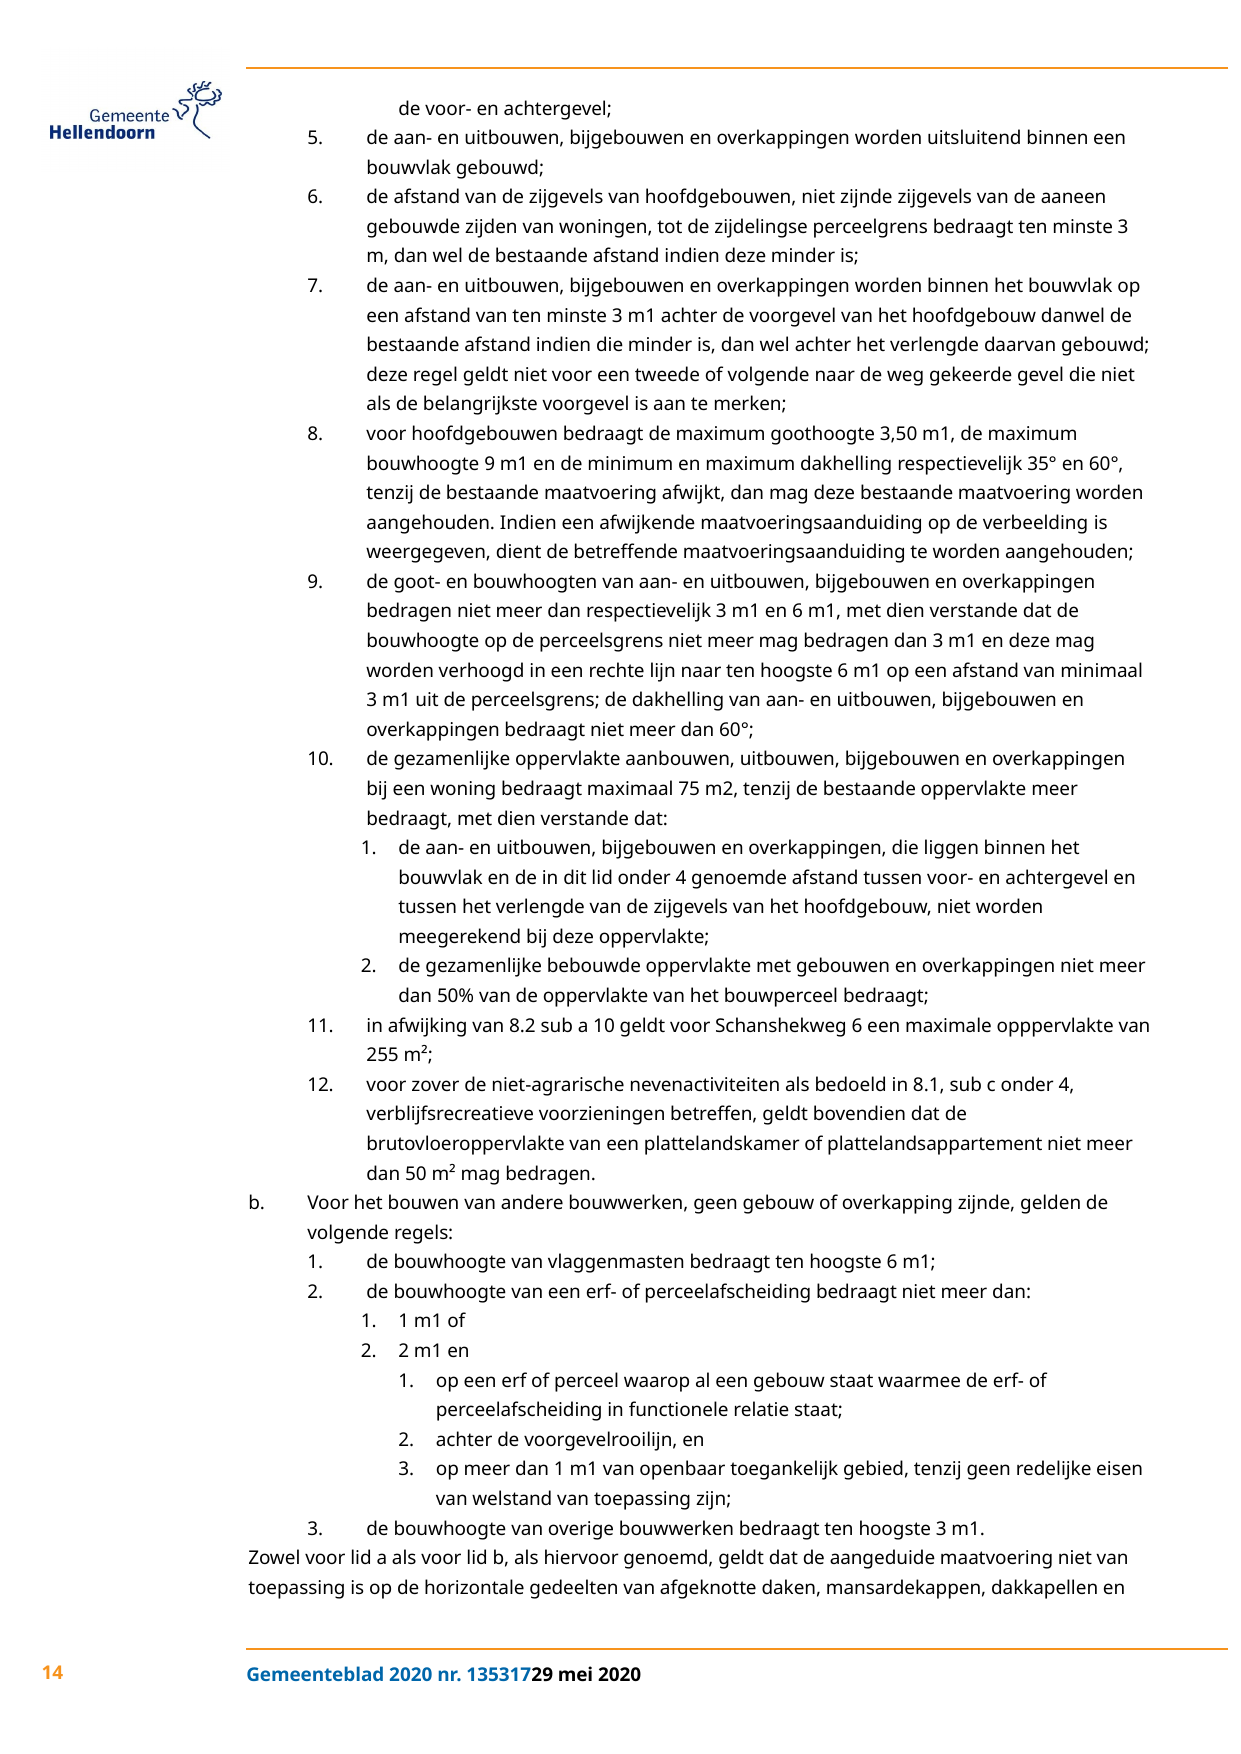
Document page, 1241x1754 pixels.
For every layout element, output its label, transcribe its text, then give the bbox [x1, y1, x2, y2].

list op een erf of perceel waarop al een gebouw staat waarmee de erf- of perceelafscheiding in functionele relatie staat; [398, 1367, 1152, 1422]
list de voor- en achtergevel; [361, 95, 1152, 121]
list de afstand van de zijgevels van hoofdgebouwen, niet zijnde zijgevels van de aaneen gebouwde zijden van woningen, tot de zijdelingse perceelgrens bedraagt ten minste 3 m, dan wel de bestaande afstand indien deze minder is; [307, 183, 1152, 268]
list de goot- en bouwhoogten van aan- en uitbouwen, bijgebouwen en overkappingen bedragen niet meer dan respectievelijk 3 m1 en 6 m1, met dien verstande dat de bouwhoogte op de perceelsgrens niet meer mag bedragen dan 3 m1 en deze mag worden verhoogd in een rechte lijn naar ten hoogste 6 m1 op een afstand van minimaal 3 m1 uit de perceelsgrens; de dakhelling van aan- en uitbouwen, bijgebouwen en overkappingen bedraagt niet meer dan 60°; [307, 568, 1152, 742]
text Zowel voor lid a als voor lid b, als hiervoor genoemd, geldt dat de aangeduide maatvoering niet van toepassing is op de horizontale gedeelten van afgeknotte daken, mansardekappen, dakkapellen en [248, 1544, 1152, 1600]
list de gezamenlijke oppervlakte aanbouwen, uitbouwen, bijgebouwen en overkappingen bij een woning bedraagt maximaal 75 m2, tenzij de bestaande oppervlakte meer bedraagt, met dien verstande dat: [307, 746, 1152, 831]
list 2 m1 en [361, 1337, 1152, 1363]
list Voor het bouwen van andere bouwwerken, geen gebouw of overkapping zijnde, gelden de volgende regels: [248, 1189, 1152, 1245]
list op meer dan 1 m1 van openbaar toegankelijk gebied, tenzij geen redelijke eisen van welstand van toepassing zijn; [398, 1456, 1152, 1511]
picture [41, 47, 231, 172]
list de gezamenlijke bebouwde oppervlakte met gebouwen en overkappingen niet meer dan 50% van de oppervlakte van het bouwperceel bedraagt; [361, 953, 1152, 1008]
list de bouwhoogte van een erf- of perceelafscheiding bedraagt niet meer dan: [307, 1278, 1152, 1304]
list achter de voorgevelrooilijn, en [398, 1426, 1152, 1452]
list de aan- en uitbouwen, bijgebouwen en overkappingen worden uitsluitend binnen een bouwvlak gebouwd; [307, 124, 1152, 180]
list voor hoofdgebouwen bedraagt de maximum goothoogte 3,50 m1, de maximum bouwhoogte 9 m1 en de minimum en maximum dakhelling respectievelijk 35° en 60°, tenzij de bestaande maatvoering afwijkt, dan mag deze bestaande maatvoering worden aangehouden. Indien een afwijkende maatvoeringsaanduiding op de verbeelding is weergegeven, dient de betreffende maatvoeringsaanduiding te worden aangehouden; [307, 420, 1152, 564]
list voor zover de niet-agrarische nevenactiviteiten als bedoeld in 8.1, sub c onder 4, verblijfsrecreatieve voorzieningen betreffen, geldt bovendien dat de brutovloeroppervlakte van een plattelandskamer of plattelandsappartement niet meer dan 50 m² mag bedragen. [307, 1071, 1152, 1186]
list de bouwhoogte van vlaggenmasten bedraagt ten hoogste 6 m1; [307, 1248, 1152, 1274]
list 1 m1 of [361, 1308, 1152, 1333]
list de aan- en uitbouwen, bijgebouwen en overkappingen, die liggen binnen het bouwvlak en de in dit lid onder 4 genoemde afstand tussen voor- en achtergevel en tussen het verlengde van de zijgevels van het hoofdgebouw, niet worden meegerekend bij deze oppervlakte; [361, 834, 1152, 949]
list in afwijking van 8.2 sub a 10 geldt voor Schanshekweg 6 een maximale opppervlakte van 255 m²; [307, 1012, 1152, 1067]
list de aan- en uitbouwen, bijgebouwen en overkappingen worden binnen het bouwvlak op een afstand van ten minste 3 m1 achter de voorgevel van het hoofdgebouw danwel de bestaande afstand indien die minder is, dan wel achter het verlengde daarvan gebouwd; deze regel geldt niet voor een tweede of volgende naar de weg gekeerde gevel die niet als de belangrijkste voorgevel is aan te merken; [307, 272, 1152, 416]
list de bouwhoogte van overige bouwwerken bedraagt ten hoogste 3 m1. [307, 1515, 1152, 1541]
